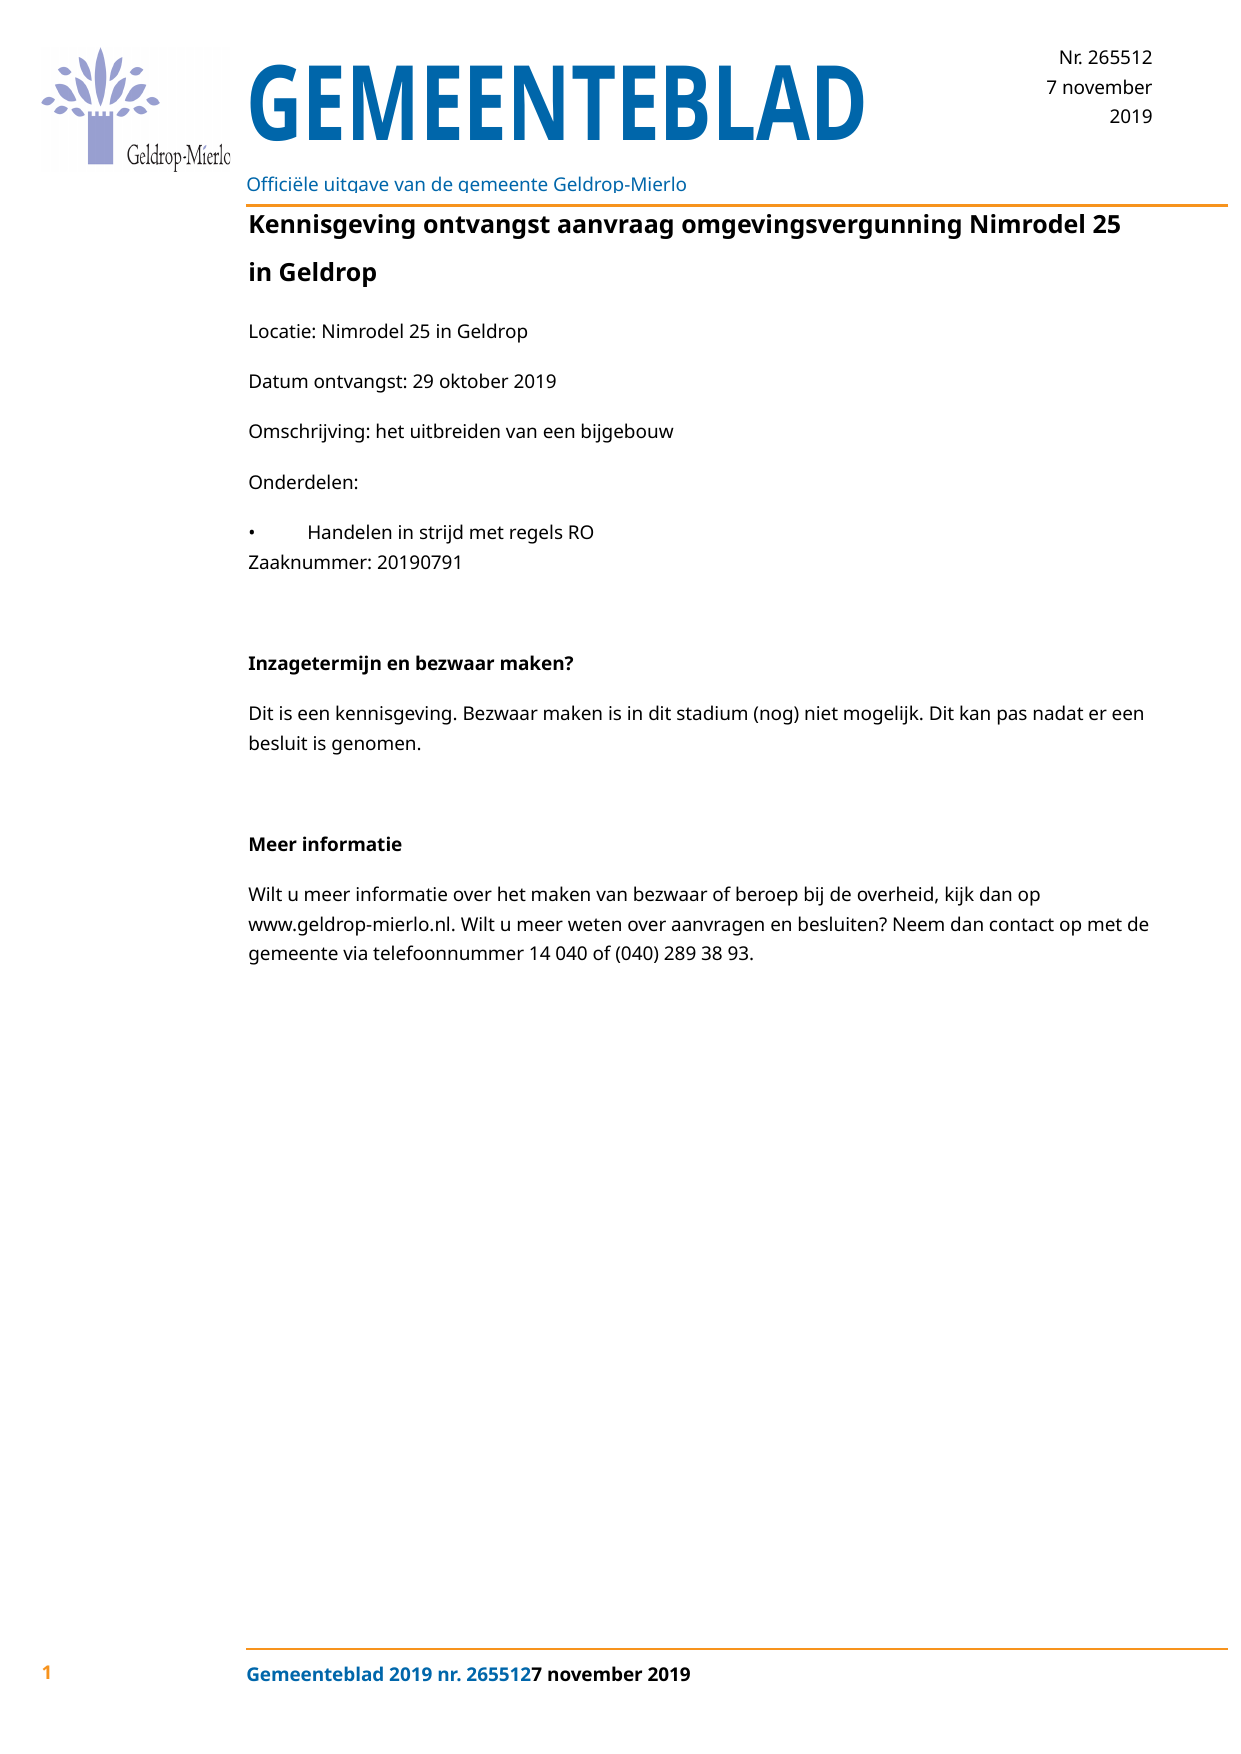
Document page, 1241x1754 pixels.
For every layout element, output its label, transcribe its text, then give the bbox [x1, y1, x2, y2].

text Zaaknummer: 20190791 [248, 549, 1152, 575]
text Wilt u meer informatie over het maken van bezwaar of beroep bij de overheid, kijk dan op www.geldrop-mierlo.nl. Wilt u meer weten over aanvragen en besluiten? Neem dan contact op met de gemeente via telefoonnummer 14 040 of (040) 289 38 93. [248, 881, 1152, 966]
text Onderdelen: [248, 469, 1152, 495]
list Handelen in strijd met regels RO [248, 519, 1152, 545]
text Datum ontvangst: 29 oktober 2019 [248, 368, 1152, 394]
text Dit is een kennisgeving. Bezwaar maken is in dit stadium (nog) niet mogelijk. Dit kan pas nadat er een besluit is genomen. [248, 700, 1152, 756]
text Kennisgeving ontvangst aanvraag omgevingsvergunning Nimrodel 25 in Geldrop [248, 207, 1152, 288]
text Meer informatie [248, 831, 1152, 857]
picture [41, 47, 231, 172]
text Locatie: Nimrodel 25 in Geldrop [248, 318, 1152, 344]
text Omschrijving: het uitbreiden van een bijgebouw [248, 419, 1152, 444]
text Inzagetermijn en bezwaar maken? [248, 650, 1152, 676]
